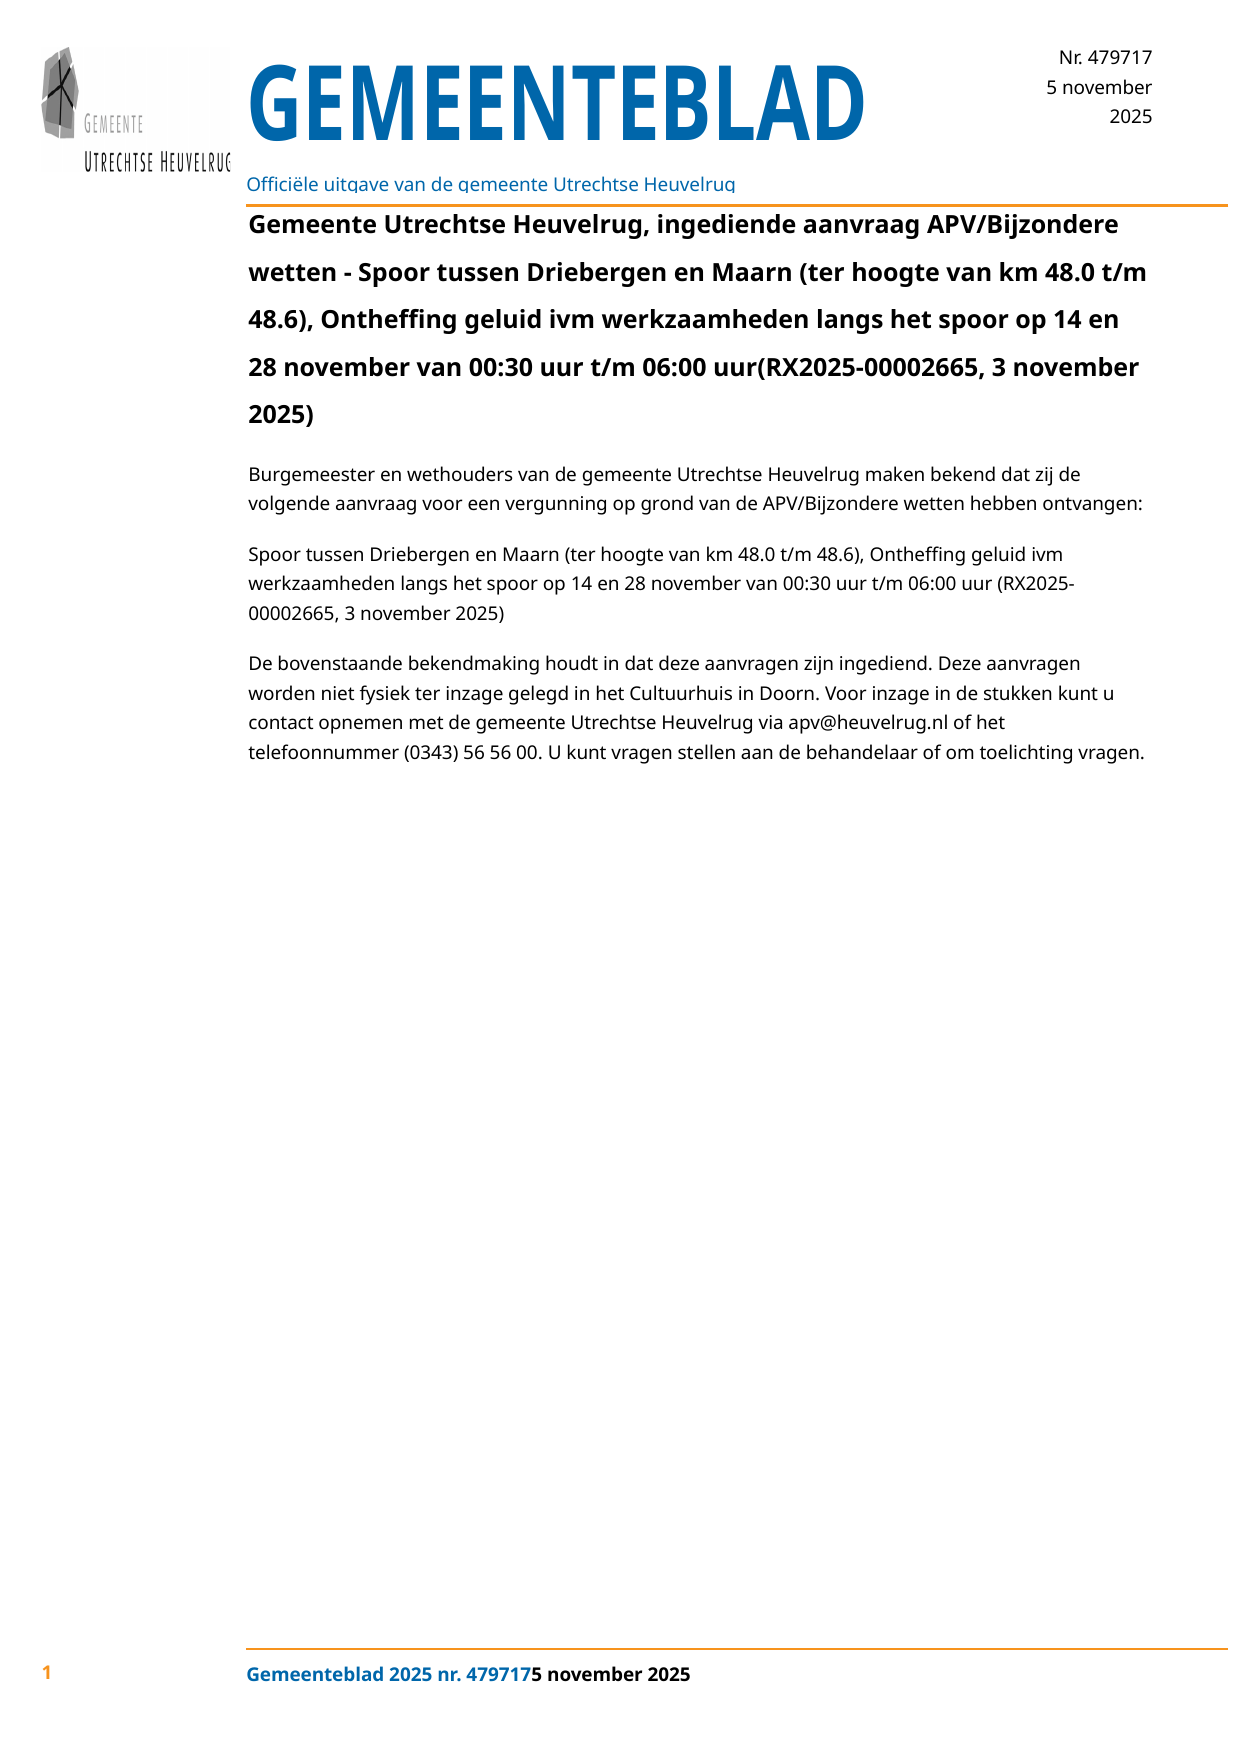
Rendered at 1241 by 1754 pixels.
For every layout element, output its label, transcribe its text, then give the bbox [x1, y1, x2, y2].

text Gemeente Utrechtse Heuvelrug, ingediende aanvraag APV/Bijzondere wetten - Spoor tussen Driebergen en Maarn (ter hoogte van km 48.0 t/m 48.6), Ontheffing geluid ivm werkzaamheden langs het spoor op 14 en 28 november van 00:30 uur t/m 06:00 uur(RX2025-00002665, 3 november 2025) [248, 207, 1152, 431]
picture [41, 47, 231, 172]
text De bovenstaande bekendmaking houdt in dat deze aanvragen zijn ingediend. Deze aanvragen worden niet fysiek ter inzage gelegd in het Cultuurhuis in Doorn. Voor inzage in de stukken kunt u contact opnemen met de gemeente Utrechtse Heuvelrug via apv@heuvelrug.nl of het telefoonnummer (0343) 56 56 00. U kunt vragen stellen aan de behandelaar of om toelichting vragen. [248, 650, 1152, 765]
text Spoor tussen Driebergen en Maarn (ter hoogte van km 48.0 t/m 48.6), Ontheffing geluid ivm werkzaamheden langs het spoor op 14 en 28 november van 00:30 uur t/m 06:00 uur (RX2025-00002665, 3 november 2025) [248, 541, 1152, 626]
text Burgemeester en wethouders van de gemeente Utrechtse Heuvelrug maken bekend dat zij de volgende aanvraag voor een vergunning op grond van de APV/Bijzondere wetten hebben ontvangen: [248, 461, 1152, 516]
